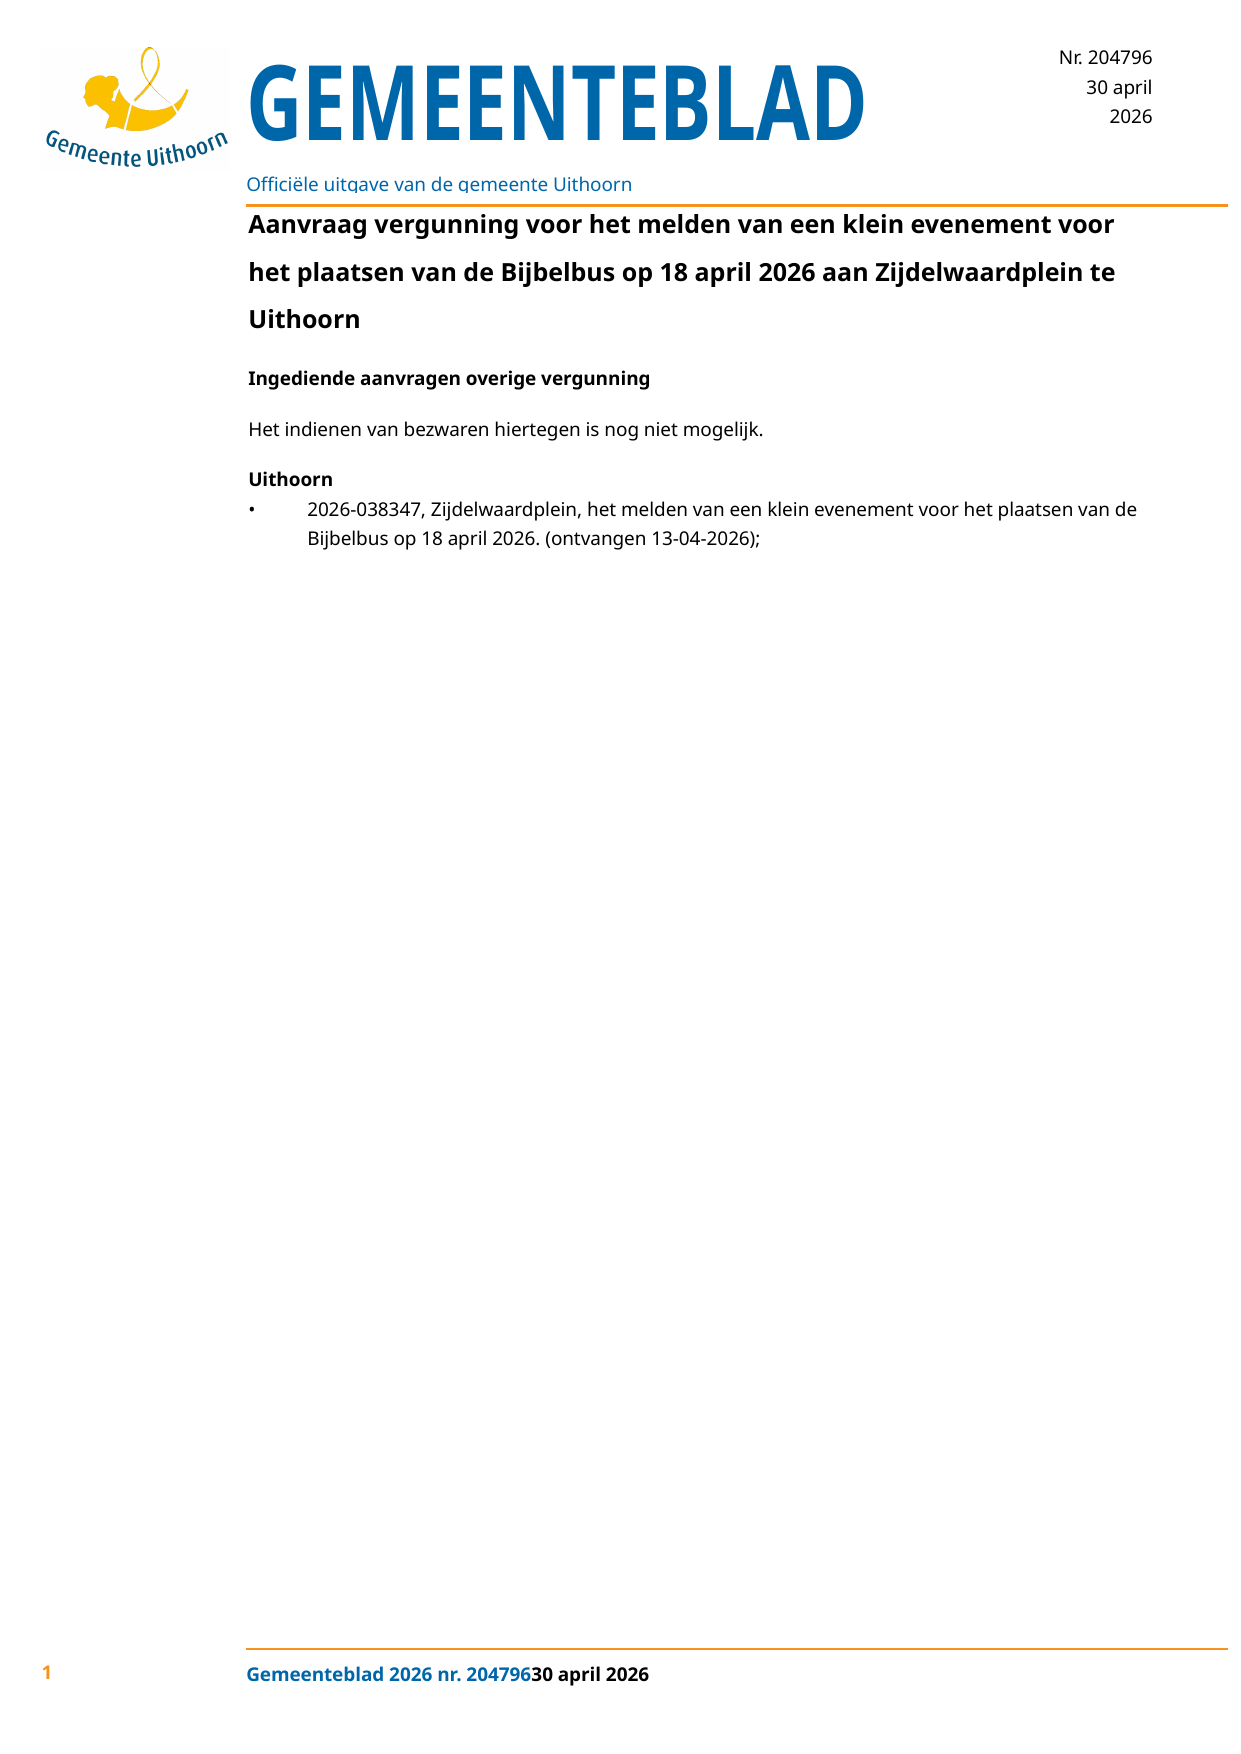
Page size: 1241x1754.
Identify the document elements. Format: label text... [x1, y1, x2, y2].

list 2026-038347, Zijdelwaardplein, het melden van een klein evenement voor het plaatsen van de Bijbelbus op 18 april 2026. (ontvangen 13-04-2026); [248, 496, 1152, 551]
text Het indienen van bezwaren hiertegen is nog niet mogelijk. [248, 416, 1152, 442]
picture [41, 47, 231, 172]
text Aanvraag vergunning voor het melden van een klein evenement voor het plaatsen van de Bijbelbus op 18 april 2026 aan Zijdelwaardplein te Uithoorn [248, 207, 1152, 336]
text Uithoorn [248, 466, 1152, 492]
text Ingediende aanvragen overige vergunning [248, 366, 1152, 391]
